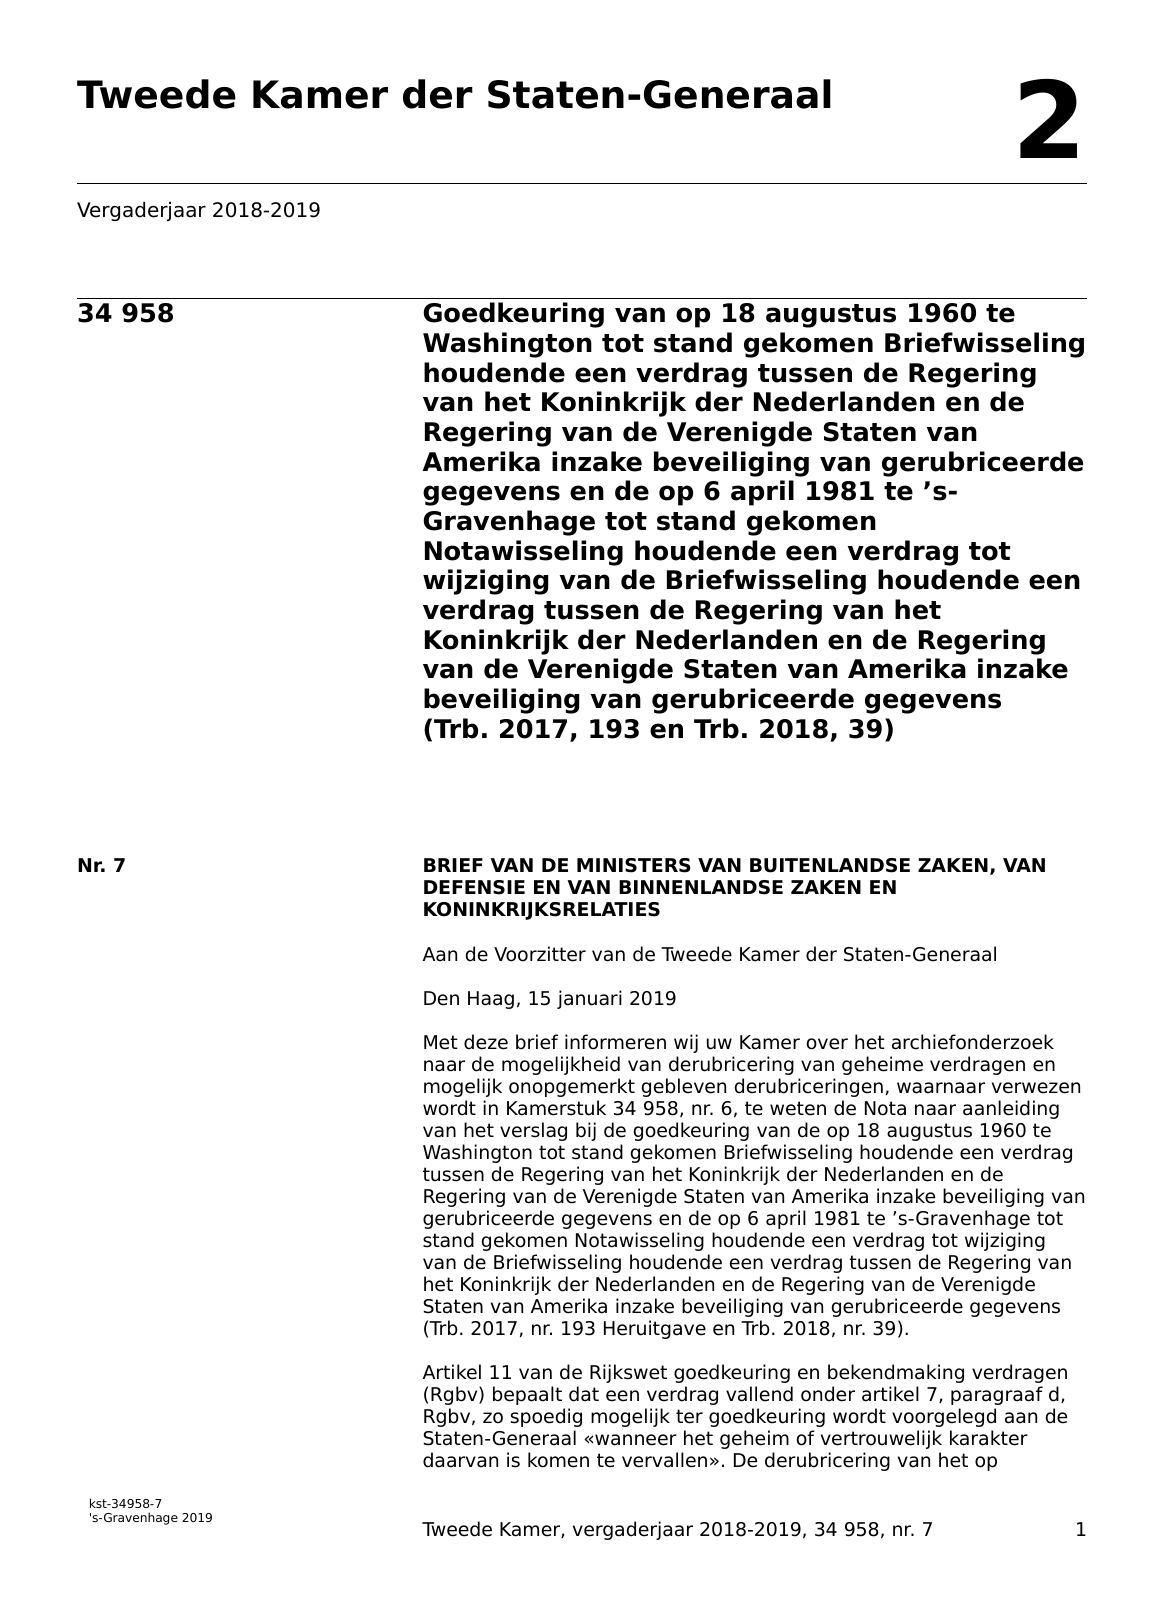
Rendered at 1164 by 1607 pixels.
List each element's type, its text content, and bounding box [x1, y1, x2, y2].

text kst-34958-7 [88, 1497, 323, 1511]
text Artikel 11 van de Rijkswet goedkeuring en bekendmaking verdragen (Rgbv) bepaalt dat een verdrag vallend onder artikel 7, paragraaf d, Rgbv, zo spoedig mogelijk ter goedkeuring wordt voorgelegd aan de Staten-Generaal «wanneer het geheim of vertrouwelijk karakter daarvan is komen te vervallen». De derubricering van het op [422, 1362, 1087, 1472]
text Aan de Voorzitter van de Tweede Kamer der Staten-Generaal [422, 943, 1087, 965]
text Met deze brief informeren wij uw Kamer over het archiefonderzoek naar de mogelijkheid van derubricering van geheime verdragen en mogelijk onopgemerkt gebleven derubriceringen, waarnaar verwezen wordt in Kamerstuk 34 958, nr. 6, te weten de Nota naar aanleiding van het verslag bij de goedkeuring van de op 18 augustus 1960 te Washington tot stand gekomen Briefwisseling houdende een verdrag tussen de Regering van het Koninkrijk der Nederlanden en de Regering van de Verenigde Staten van Amerika inzake beveiliging van gerubriceerde gegevens en de op 6 april 1981 te ’s-Gravenhage tot stand gekomen Notawisseling houdende een verdrag tot wijziging van de Briefwisseling houdende een verdrag tussen de Regering van het Koninkrijk der Nederlanden en de Regering van de Verenigde Staten van Amerika inzake beveiliging van gerubriceerde gegevens (Trb. 2017, nr. 193 Heruitgave en Trb. 2018, nr. 39). [422, 1032, 1087, 1339]
table_header 2 [886, 59, 1087, 183]
text 's-Gravenhage 2019 [88, 1511, 323, 1525]
subtitle Nr. 7 BRIEF VAN DE MINISTERS VAN BUITENLANDSE ZAKEN, VAN DEFENSIE EN VAN BINNENLANDSE ZAKEN EN KONINKRIJKSRELATIES [77, 855, 1087, 921]
subtitle 34 958 Goedkeuring van op 18 augustus 1960 te Washington tot stand gekomen Briefwisseling houdende een verdrag tussen de Regering van het Koninkrijk der Nederlanden en de Regering van de Verenigde Staten van Amerika inzake beveiliging van gerubriceerde gegevens en de op 6 april 1981 te ’s-Gravenhage tot stand gekomen Notawisseling houdende een verdrag tot wijziging van de Briefwisseling houdende een verdrag tussen de Regering van het Koninkrijk der Nederlanden en de Regering van de Verenigde Staten van Amerika inzake beveiliging van gerubriceerde gegevens (Trb. 2017, 193 en Trb. 2018, 39) [77, 299, 1087, 744]
text Den Haag, 15 januari 2019 [422, 988, 1087, 1009]
table_cell Vergaderjaar 2018-2019 [77, 184, 1087, 298]
table_header Tweede Kamer der Staten-Generaal [77, 59, 886, 183]
